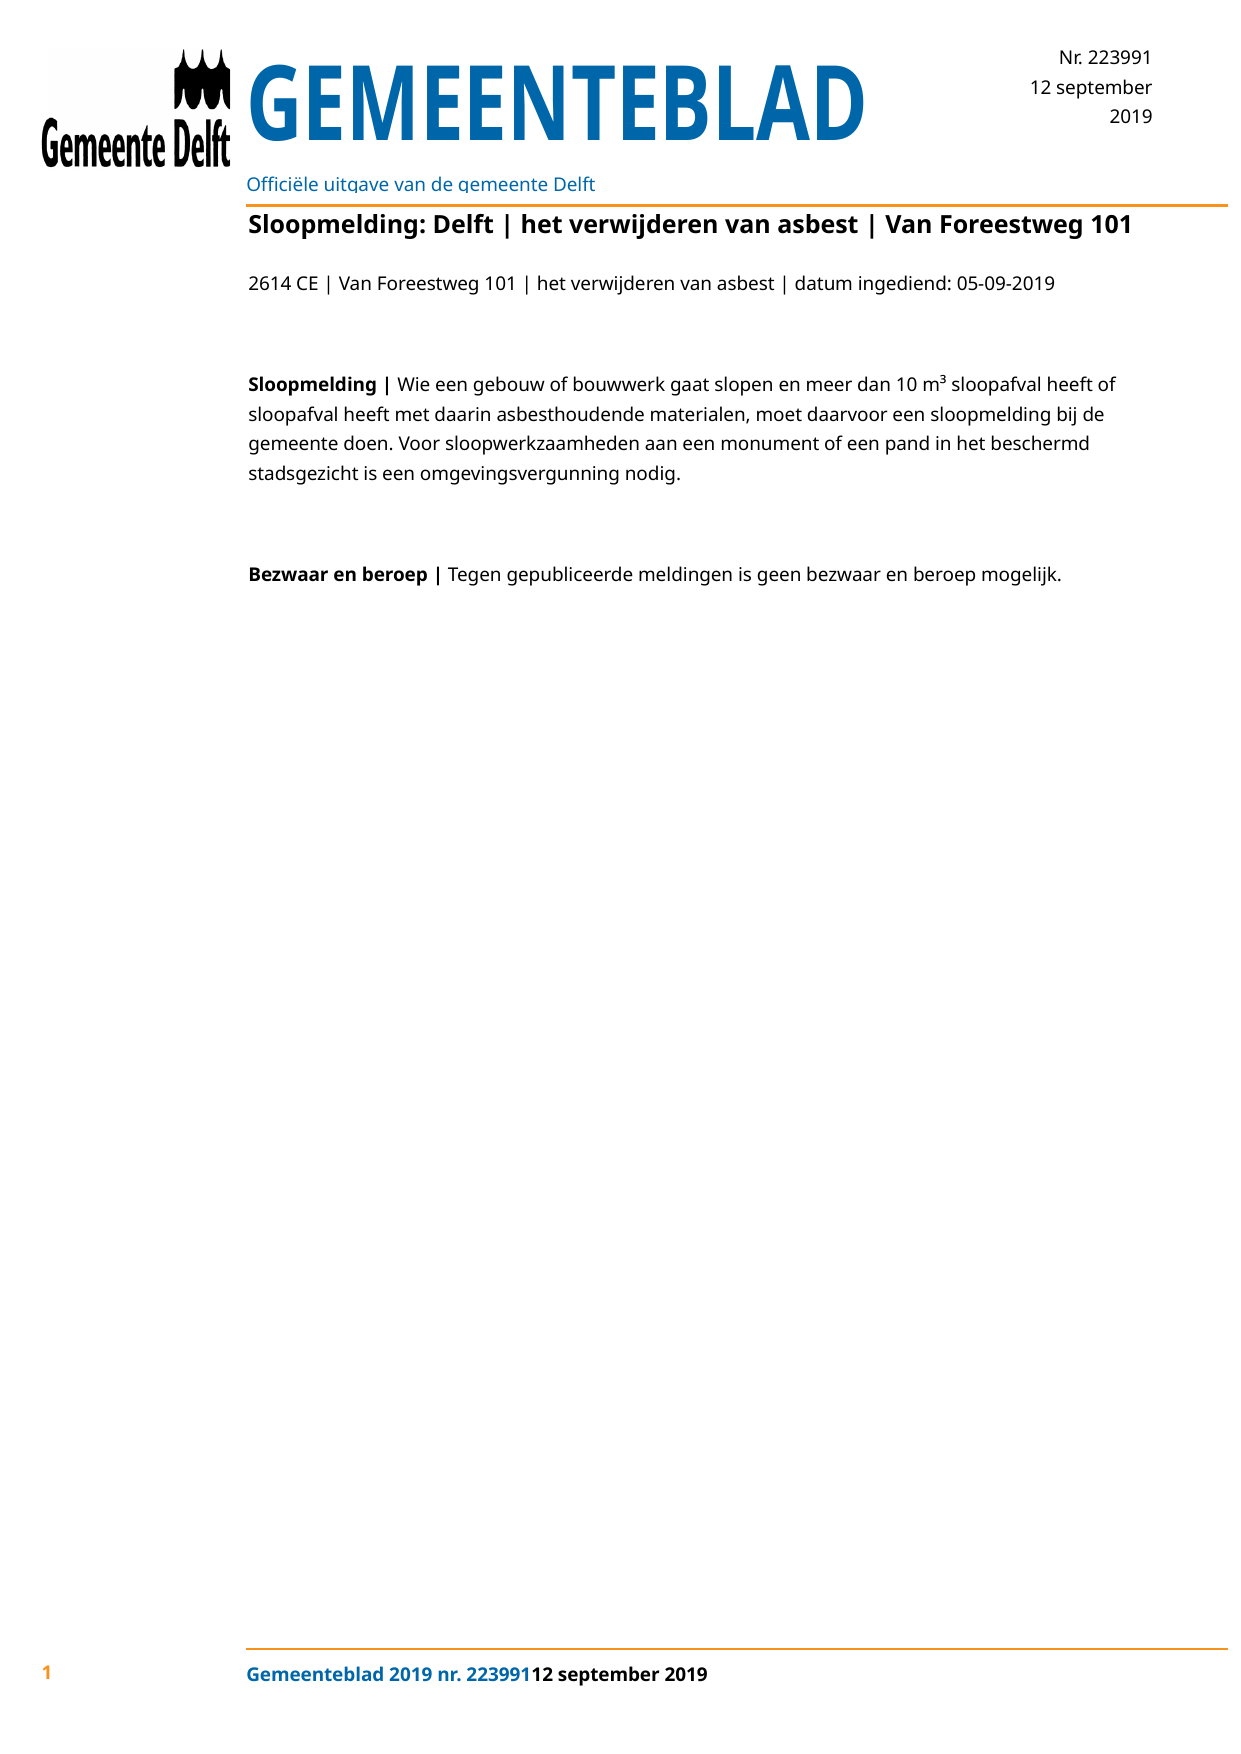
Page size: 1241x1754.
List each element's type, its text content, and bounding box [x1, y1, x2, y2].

text Sloopmelding: Delft | het verwijderen van asbest | Van Foreestweg 101 [248, 207, 1152, 241]
picture [41, 47, 231, 172]
text Bezwaar en beroep | Tegen gepubliceerde meldingen is geen bezwaar en beroep mogelijk. [248, 561, 1152, 586]
text 2614 CE | Van Foreestweg 101 | het verwijderen van asbest | datum ingediend: 05-09-2019 [248, 270, 1152, 296]
text Sloopmelding | Wie een gebouw of bouwwerk gaat slopen en meer dan 10 m³ sloopafval heeft of sloopafval heeft met daarin asbesthoudende materialen, moet daarvoor een sloopmelding bij de gemeente doen. Voor sloopwerkzaamheden aan een monument of een pand in het beschermd stadsgezicht is een omgevingsvergunning nodig. [248, 371, 1152, 486]
